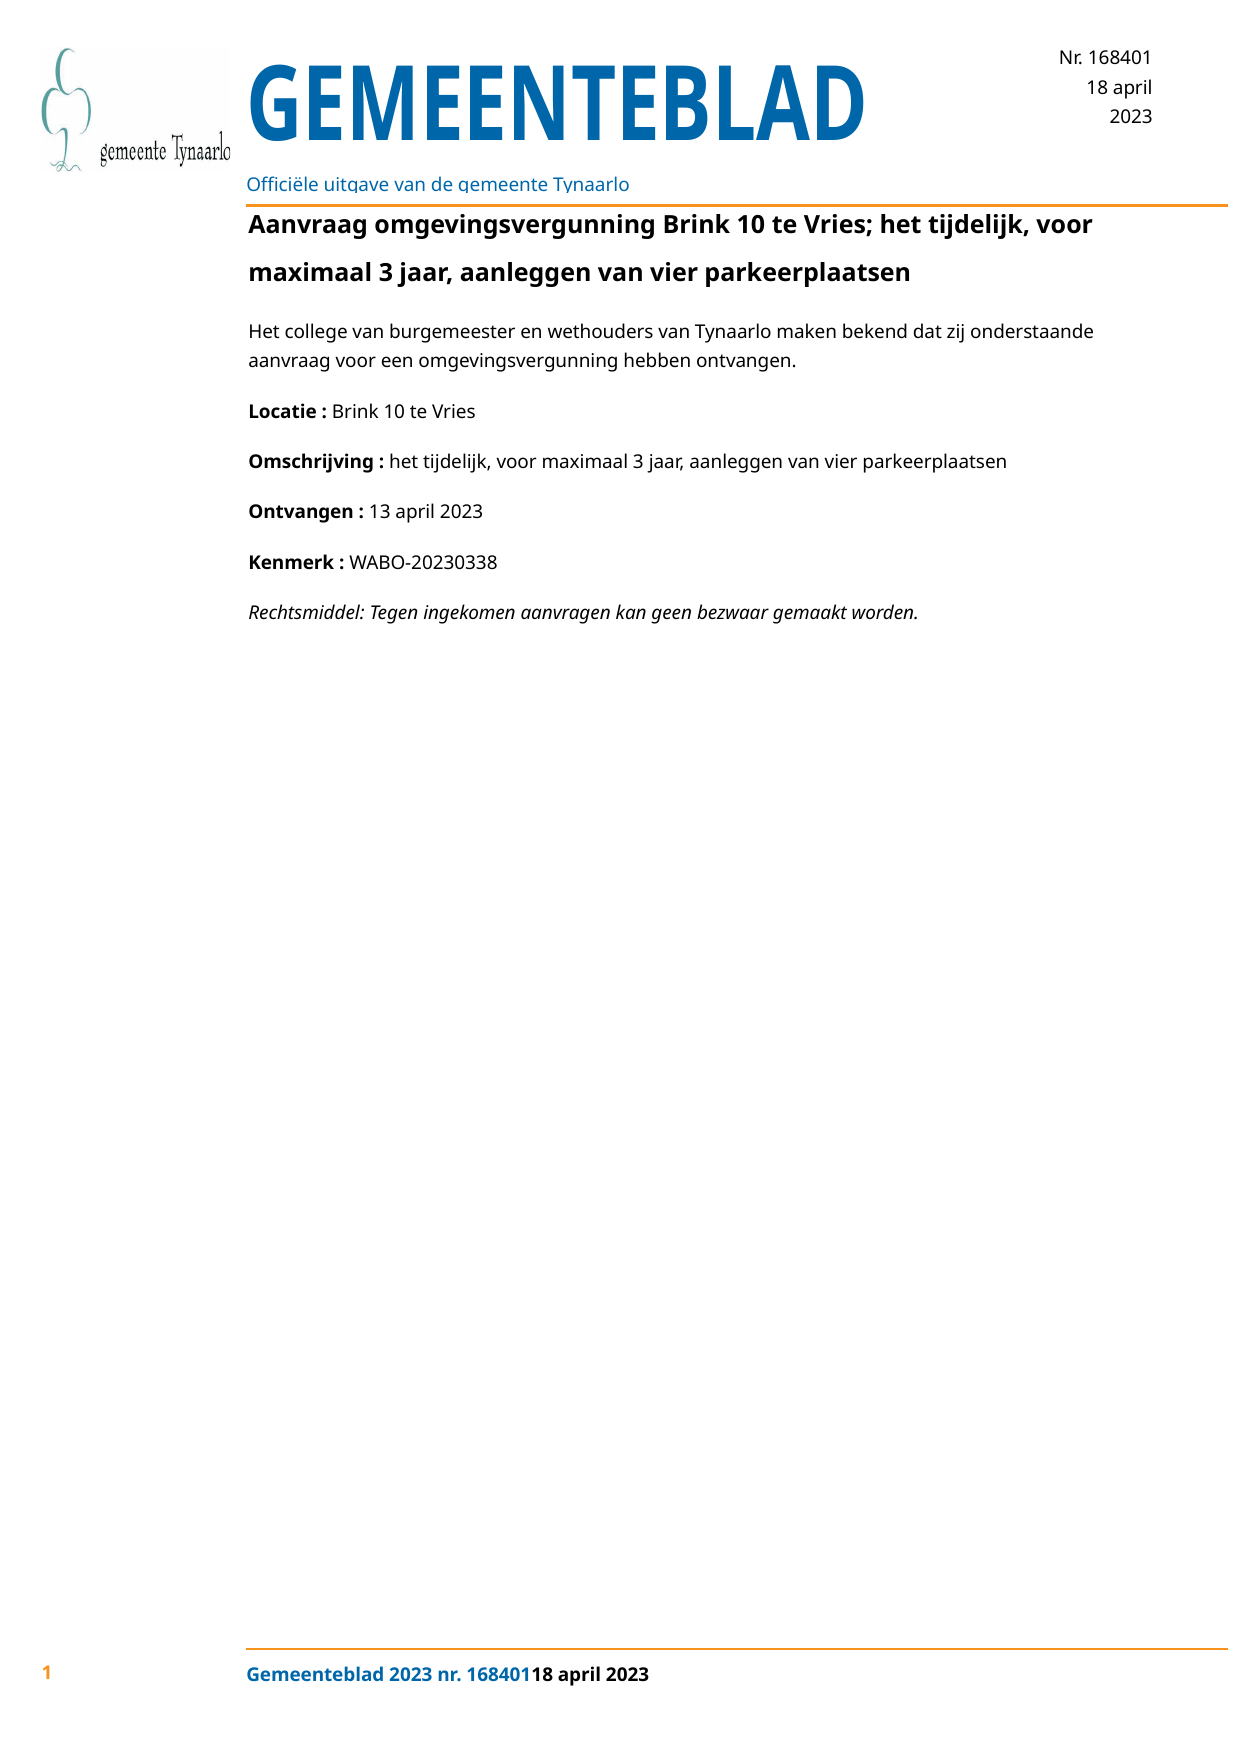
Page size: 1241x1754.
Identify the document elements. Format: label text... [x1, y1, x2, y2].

text Locatie : Brink 10 te Vries [248, 398, 1152, 424]
text Aanvraag omgevingsvergunning Brink 10 te Vries; het tijdelijk, voor maximaal 3 jaar, aanleggen van vier parkeerplaatsen [248, 207, 1152, 288]
text Ontvangen : 13 april 2023 [248, 499, 1152, 524]
text Rechtsmiddel: Tegen ingekomen aanvragen kan geen bezwaar gemaakt worden. [248, 599, 1152, 625]
text Kenmerk : WABO-20230338 [248, 549, 1152, 575]
text Omschrijving : het tijdelijk, voor maximaal 3 jaar, aanleggen van vier parkeerplaatsen [248, 448, 1152, 474]
picture [41, 47, 231, 172]
text Het college van burgemeester en wethouders van Tynaarlo maken bekend dat zij onderstaande aanvraag voor een omgevingsvergunning hebben ontvangen. [248, 318, 1152, 373]
